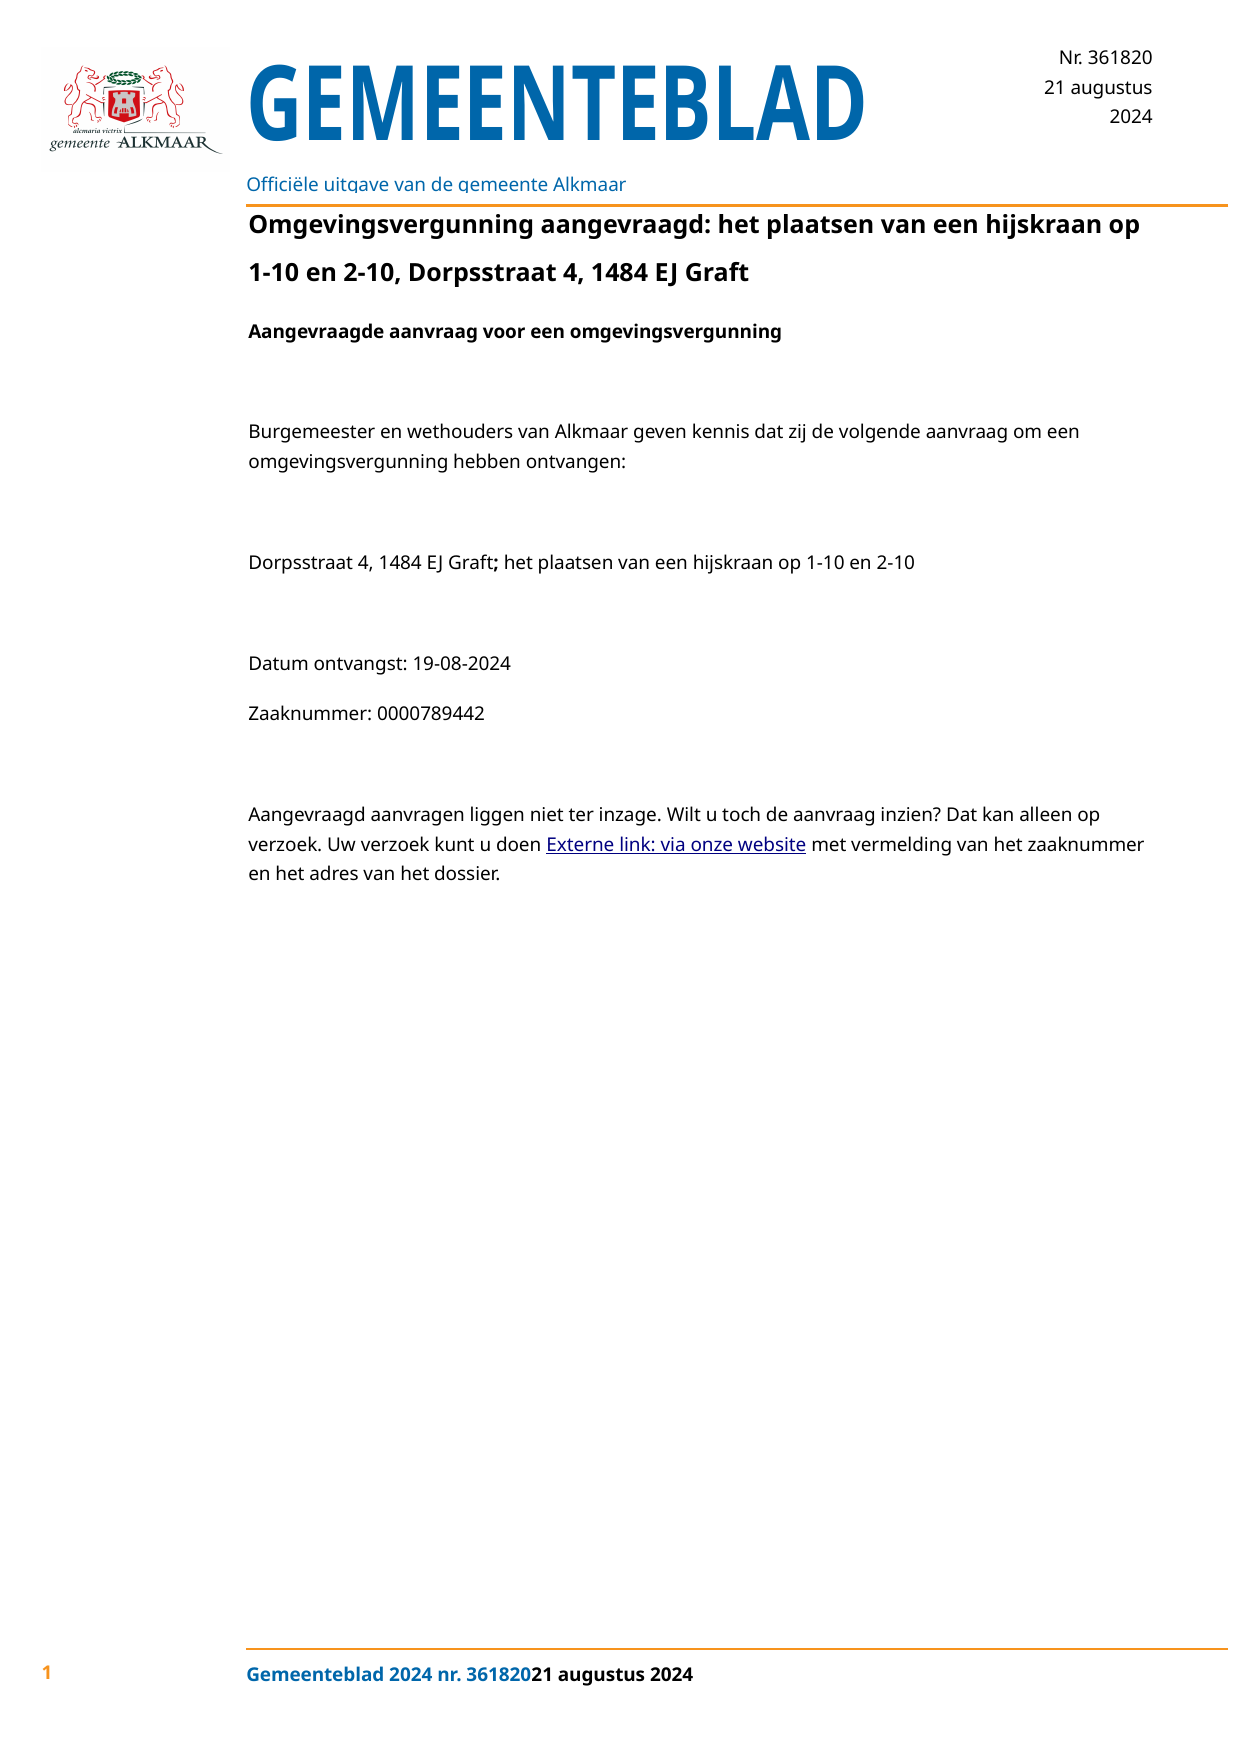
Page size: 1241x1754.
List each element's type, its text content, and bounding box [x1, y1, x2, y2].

text Dorpsstraat 4, 1484 EJ Graft; het plaatsen van een hijskraan op 1-10 en 2-10 [248, 549, 1152, 575]
text Datum ontvangst: 19-08-2024 [248, 650, 1152, 676]
text Omgevingsvergunning aangevraagd: het plaatsen van een hijskraan op 1-10 en 2-10, Dorpsstraat 4, 1484 EJ Graft [248, 207, 1152, 288]
text Aangevraagde aanvraag voor een omgevingsvergunning [248, 318, 1152, 344]
text Aangevraagd aanvragen liggen niet ter inzage. Wilt u toch de aanvraag inzien? Dat kan alleen op verzoek. Uw verzoek kunt u doen Externe link: via onze website met vermelding van het zaaknummer en het adres van het dossier. [248, 801, 1152, 886]
text Burgemeester en wethouders van Alkmaar geven kennis dat zij de volgende aanvraag om een omgevingsvergunning hebben ontvangen: [248, 419, 1152, 474]
text Zaaknummer: 0000789442 [248, 700, 1152, 726]
picture [41, 47, 231, 172]
